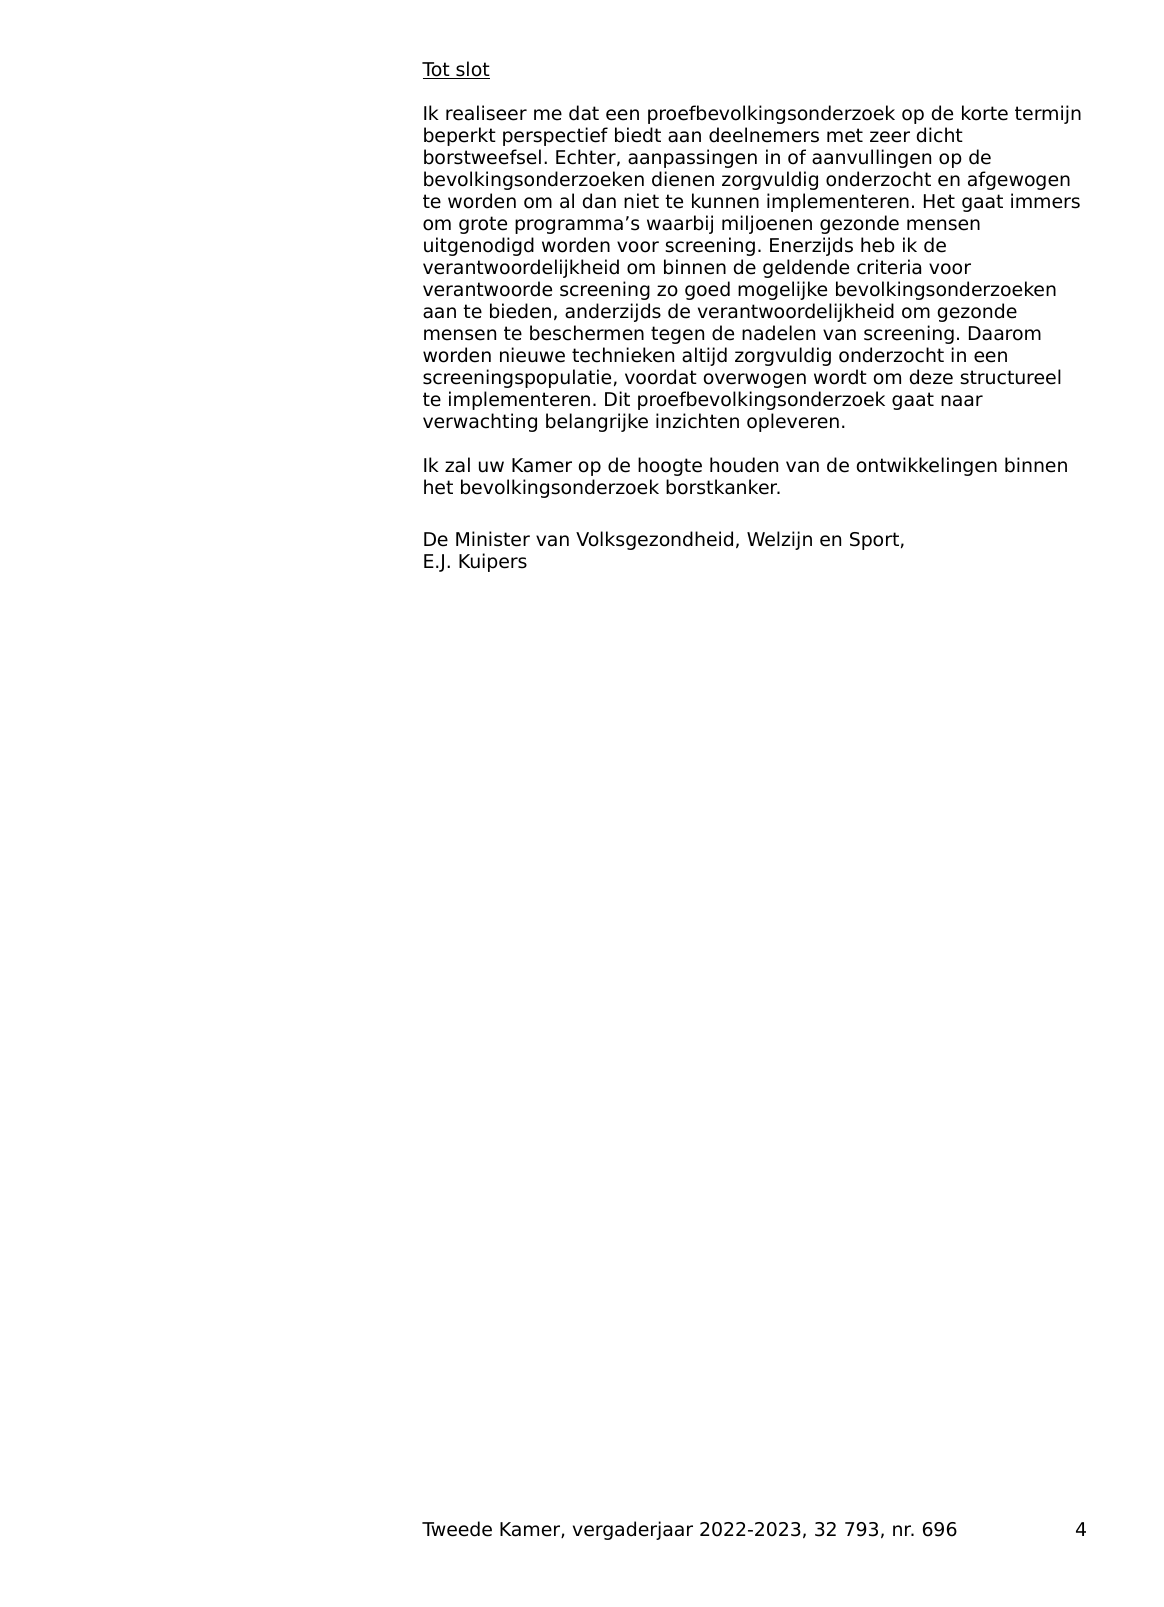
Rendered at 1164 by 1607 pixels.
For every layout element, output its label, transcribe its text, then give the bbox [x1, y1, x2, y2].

subtitle Tot slot [422, 59, 1087, 81]
text De Minister van Volksgezondheid, Welzijn en Sport, E.J. Kuipers [422, 529, 1087, 573]
text Ik zal uw Kamer op de hoogte houden van de ontwikkelingen binnen het bevolkingsonderzoek borstkanker. [422, 455, 1087, 499]
text Ik realiseer me dat een proefbevolkingsonderzoek op de korte termijn beperkt perspectief biedt aan deelnemers met zeer dicht borstweefsel. Echter, aanpassingen in of aanvullingen op de bevolkingsonderzoeken dienen zorgvuldig onderzocht en afgewogen te worden om al dan niet te kunnen implementeren. Het gaat immers om grote programma’s waarbij miljoenen gezonde mensen uitgenodigd worden voor screening. Enerzijds heb ik de verantwoordelijkheid om binnen de geldende criteria voor verantwoorde screening zo goed mogelijke bevolkingsonderzoeken aan te bieden, anderzijds de verantwoordelijkheid om gezonde mensen te beschermen tegen de nadelen van screening. Daarom worden nieuwe technieken altijd zorgvuldig onderzocht in een screeningspopulatie, voordat overwogen wordt om deze structureel te implementeren. Dit proefbevolkingsonderzoek gaat naar verwachting belangrijke inzichten opleveren. [422, 103, 1087, 433]
